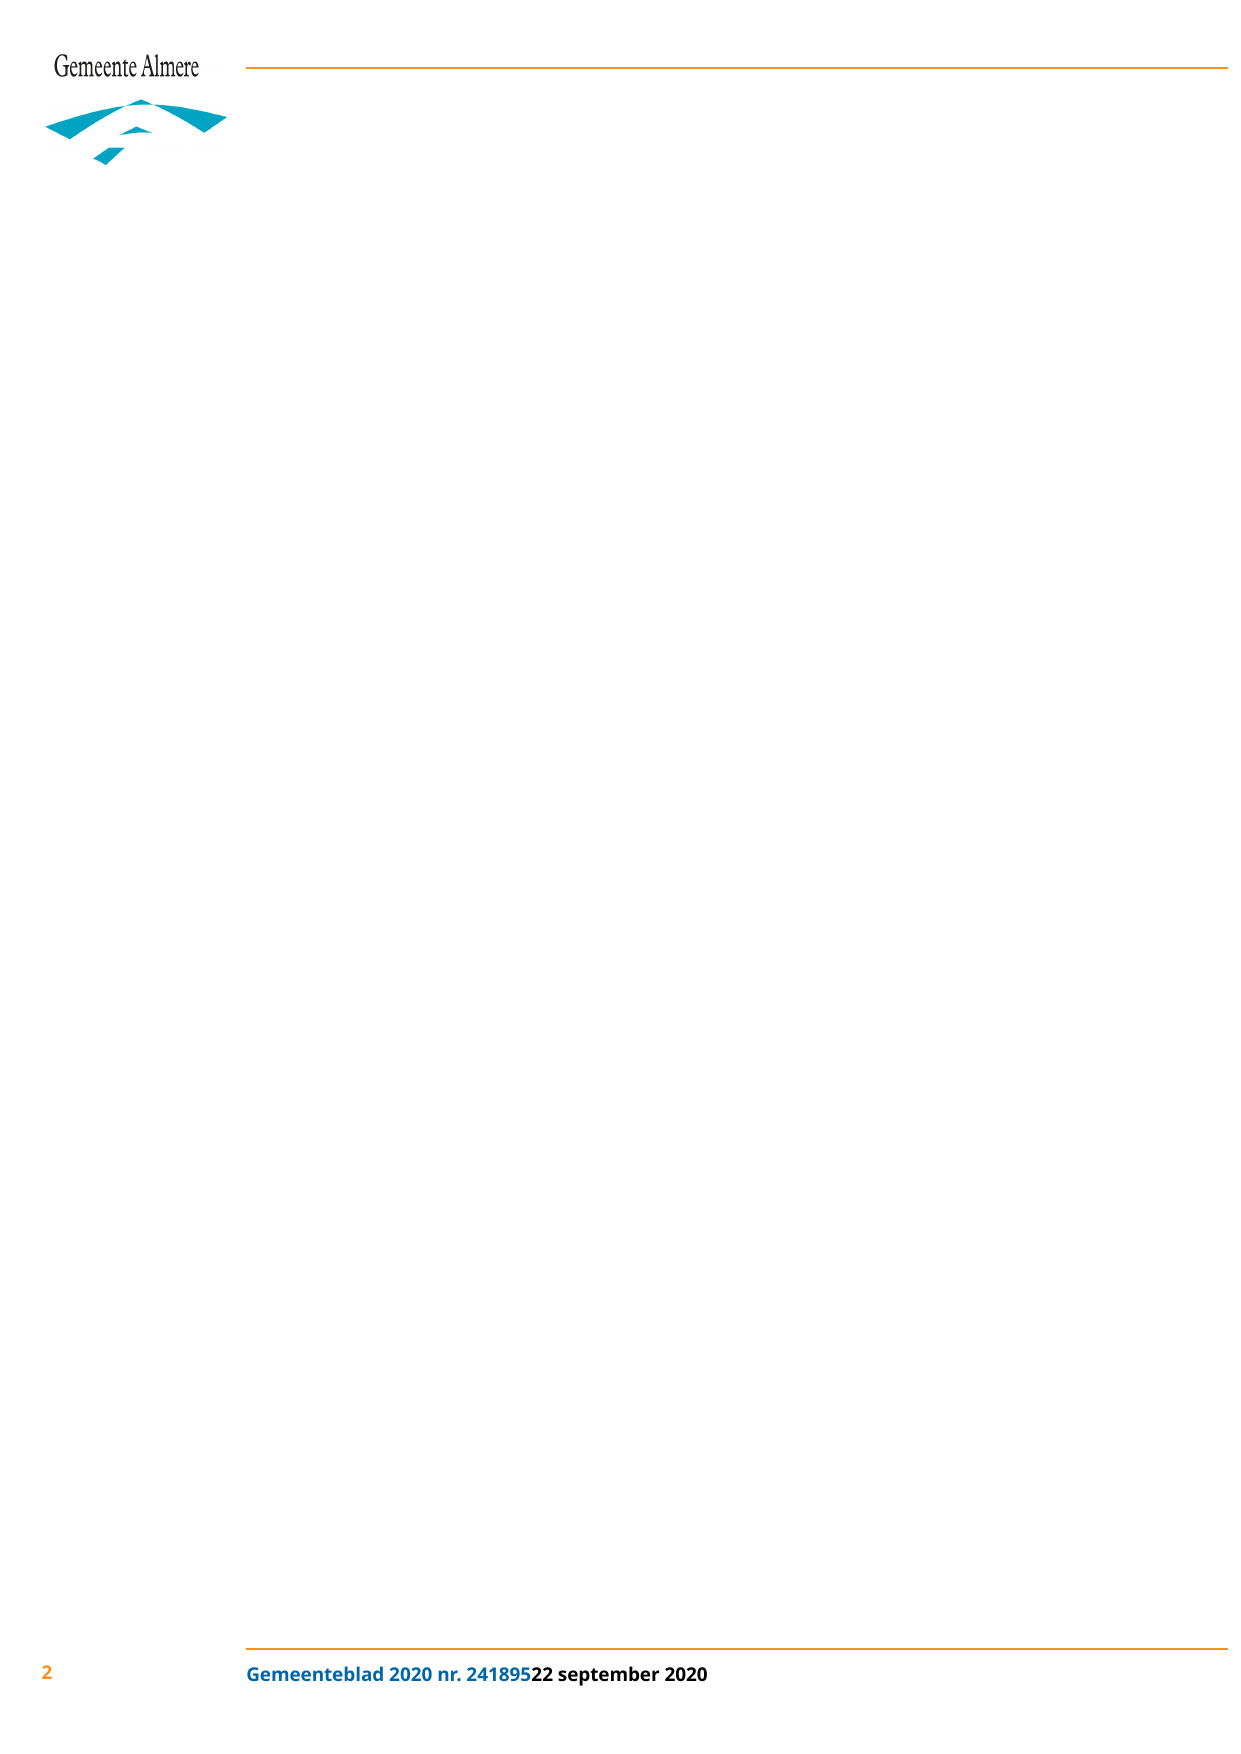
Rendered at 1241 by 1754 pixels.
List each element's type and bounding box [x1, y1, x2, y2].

picture [41, 47, 231, 172]
